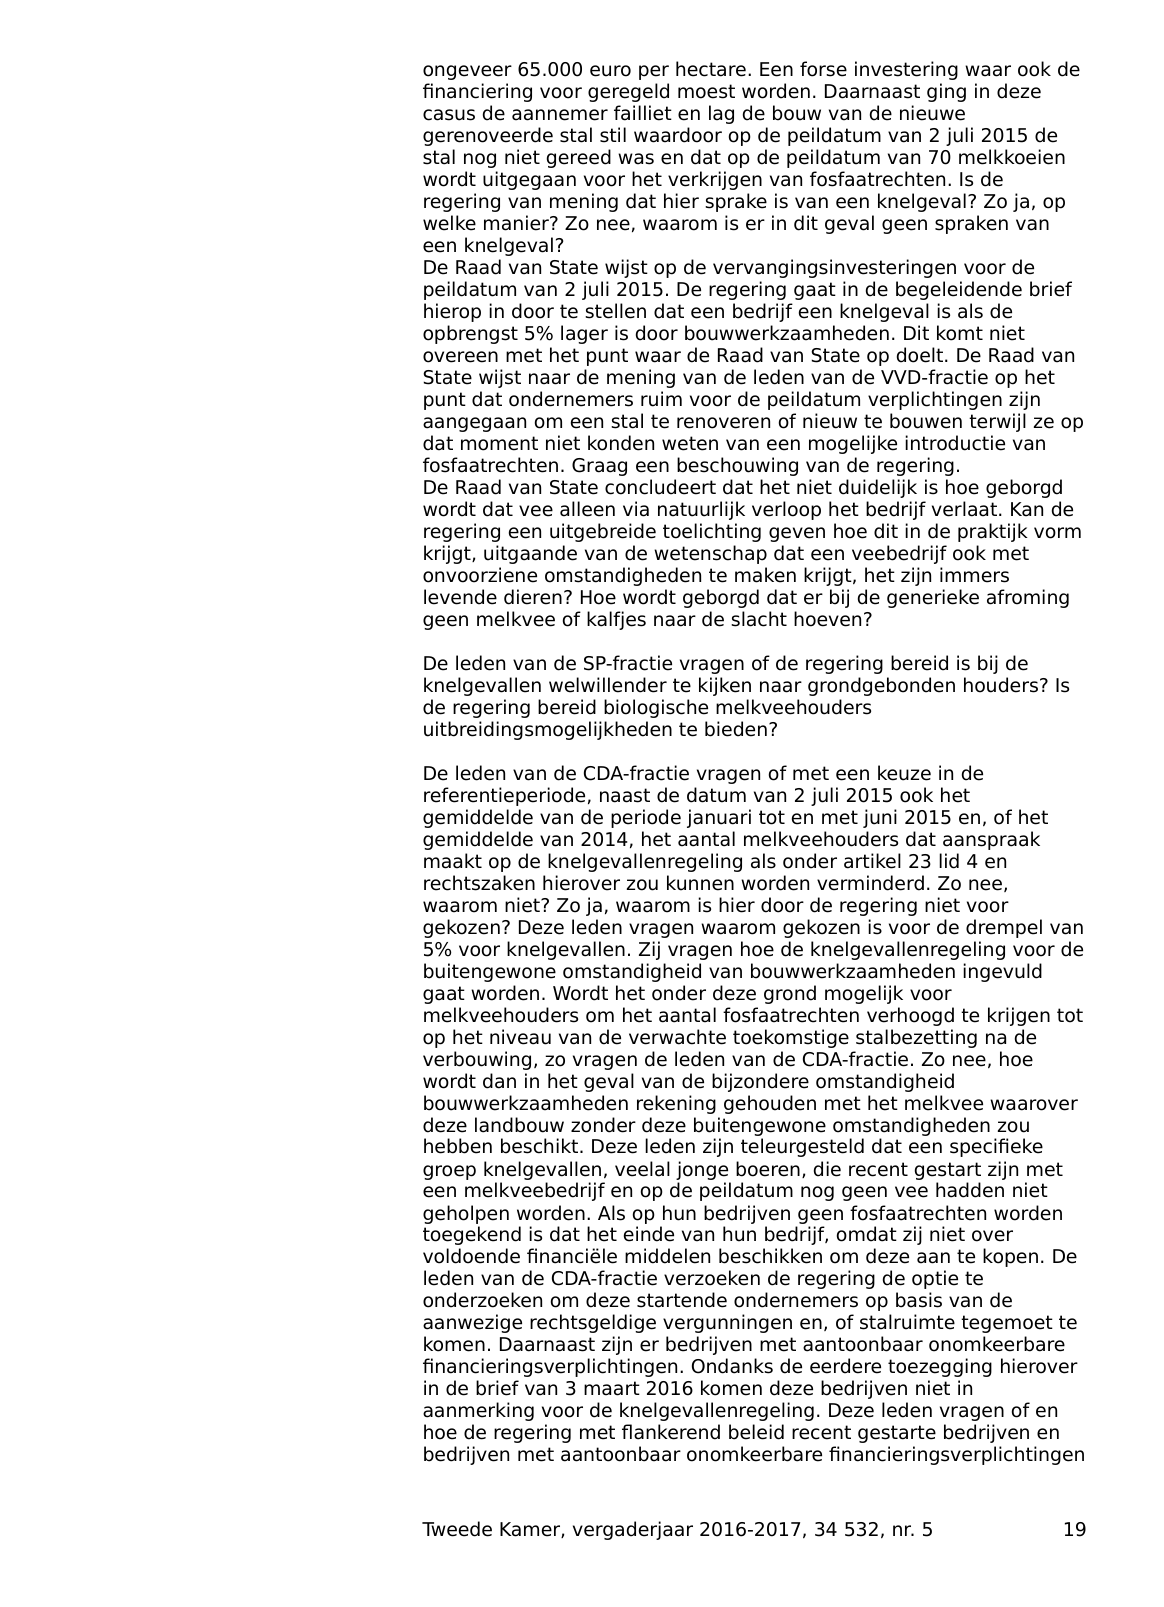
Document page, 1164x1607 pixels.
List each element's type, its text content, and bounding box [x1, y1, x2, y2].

text De Raad van State wijst op de vervangingsinvesteringen voor de peildatum van 2 juli 2015. De regering gaat in de begeleidende brief hierop in door te stellen dat een bedrijf een knelgeval is als de opbrengst 5% lager is door bouwwerkzaamheden. Dit komt niet overeen met het punt waar de Raad van State op doelt. De Raad van State wijst naar de mening van de leden van de VVD-fractie op het punt dat ondernemers ruim voor de peildatum verplichtingen zijn aangegaan om een stal te renoveren of nieuw te bouwen terwijl ze op dat moment niet konden weten van een mogelijke introductie van fosfaatrechten. Graag een beschouwing van de regering. [422, 257, 1087, 477]
text De leden van de SP-fractie vragen of de regering bereid is bij de knelgevallen welwillender te kijken naar grondgebonden houders? Is de regering bereid biologische melkveehouders uitbreidingsmogelijkheden te bieden? [422, 653, 1087, 741]
text De leden van de CDA-fractie vragen of met een keuze in de referentieperiode, naast de datum van 2 juli 2015 ook het gemiddelde van de periode januari tot en met juni 2015 en, of het gemiddelde van 2014, het aantal melkveehouders dat aanspraak maakt op de knelgevallenregeling als onder artikel 23 lid 4 en rechtszaken hierover zou kunnen worden verminderd. Zo nee, waarom niet? Zo ja, waarom is hier door de regering niet voor gekozen? Deze leden vragen waarom gekozen is voor de drempel van 5% voor knelgevallen. Zij vragen hoe de knelgevallenregeling voor de buitengewone omstandigheid van bouwwerkzaamheden ingevuld gaat worden. Wordt het onder deze grond mogelijk voor melkveehouders om het aantal fosfaatrechten verhoogd te krijgen tot op het niveau van de verwachte toekomstige stalbezetting na de verbouwing, zo vragen de leden van de CDA-fractie. Zo nee, hoe wordt dan in het geval van de bijzondere omstandigheid bouwwerkzaamheden rekening gehouden met het melkvee waarover deze landbouw zonder deze buitengewone omstandigheden zou hebben beschikt. Deze leden zijn teleurgesteld dat een specifieke groep knelgevallen, veelal jonge boeren, die recent gestart zijn met een melkveebedrijf en op de peildatum nog geen vee hadden niet geholpen worden. Als op hun bedrijven geen fosfaatrechten worden toegekend is dat het einde van hun bedrijf, omdat zij niet over voldoende financiële middelen beschikken om deze aan te kopen. De leden van de CDA-fractie verzoeken de regering de optie te onderzoeken om deze startende ondernemers op basis van de aanwezige rechtsgeldige vergunningen en, of stalruimte tegemoet te komen. Daarnaast zijn er bedrijven met aantoonbaar onomkeerbare financieringsverplichtingen. Ondanks de eerdere toezegging hierover in de brief van 3 maart 2016 komen deze bedrijven niet in aanmerking voor de knelgevallenregeling. Deze leden vragen of en hoe de regering met flankerend beleid recent gestarte bedrijven en bedrijven met aantoonbaar onomkeerbare financieringsverplichtingen [422, 763, 1087, 1466]
text ongeveer 65.000 euro per hectare. Een forse investering waar ook de financiering voor geregeld moest worden. Daarnaast ging in deze casus de aannemer failliet en lag de bouw van de nieuwe gerenoveerde stal stil waardoor op de peildatum van 2 juli 2015 de stal nog niet gereed was en dat op de peildatum van 70 melkkoeien wordt uitgegaan voor het verkrijgen van fosfaatrechten. Is de regering van mening dat hier sprake is van een knelgeval? Zo ja, op welke manier? Zo nee, waarom is er in dit geval geen spraken van een knelgeval? [422, 59, 1087, 257]
text De Raad van State concludeert dat het niet duidelijk is hoe geborgd wordt dat vee alleen via natuurlijk verloop het bedrijf verlaat. Kan de regering een uitgebreide toelichting geven hoe dit in de praktijk vorm krijgt, uitgaande van de wetenschap dat een veebedrijf ook met onvoorziene omstandigheden te maken krijgt, het zijn immers levende dieren? Hoe wordt geborgd dat er bij de generieke afroming geen melkvee of kalfjes naar de slacht hoeven? [422, 477, 1087, 631]
